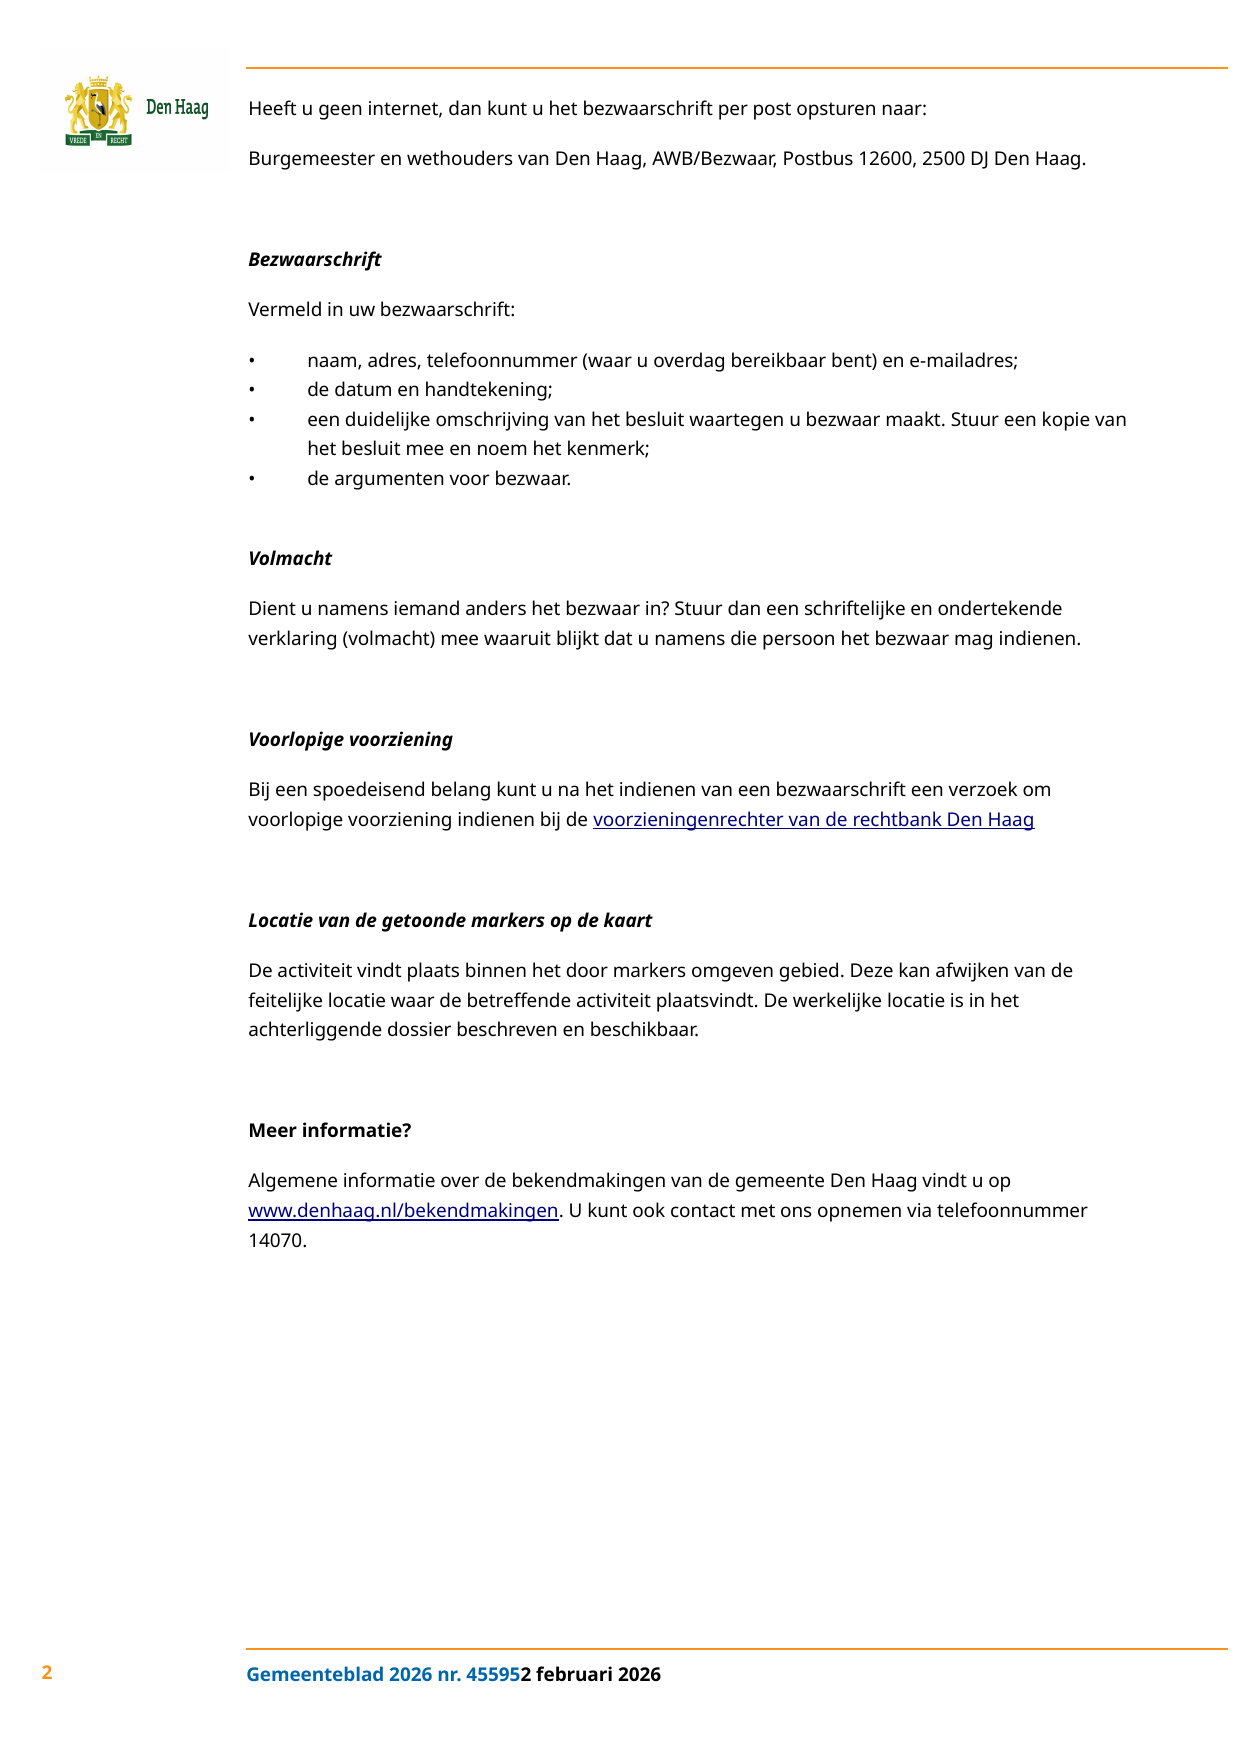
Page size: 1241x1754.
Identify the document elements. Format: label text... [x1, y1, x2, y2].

text Volmacht [248, 545, 1152, 571]
list de argumenten voor bezwaar. [248, 465, 1152, 491]
list de datum en handtekening; [248, 376, 1152, 402]
picture [41, 47, 231, 172]
text Bij een spoedeisend belang kunt u na het indienen van een bezwaarschrift een verzoek om voorlopige voorziening indienen bij de voorzieningenrechter van de rechtbank Den Haag [248, 776, 1152, 832]
text De activiteit vindt plaats binnen het door markers omgeven gebied. Deze kan afwijken van de feitelijke locatie waar de betreffende activiteit plaatsvindt. De werkelijke locatie is in het achterliggende dossier beschreven en beschikbaar. [248, 957, 1152, 1042]
list naam, adres, telefoonnummer (waar u overdag bereikbaar bent) en e-mailadres; [248, 347, 1152, 373]
text Bezwaarschrift [248, 246, 1152, 272]
text Meer informatie? [248, 1117, 1152, 1143]
text Dient u namens iemand anders het bezwaar in? Stuur dan een schriftelijke en ondertekende verklaring (volmacht) mee waaruit blijkt dat u namens die persoon het bezwaar mag indienen. [248, 596, 1152, 651]
text Algemene informatie over de bekendmakingen van de gemeente Den Haag vindt u op www.denhaag.nl/bekendmakingen. U kunt ook contact met ons opnemen via telefoonnummer 14070. [248, 1168, 1152, 1253]
text Burgemeester en wethouders van Den Haag, AWB/Bezwaar, Postbus 12600, 2500 DJ Den Haag. [248, 145, 1152, 171]
text Voorlopige voorziening [248, 726, 1152, 752]
text Vermeld in uw bezwaarschrift: [248, 296, 1152, 322]
text Locatie van de getoonde markers op de kaart [248, 907, 1152, 933]
text Heeft u geen internet, dan kunt u het bezwaarschrift per post opsturen naar: [248, 95, 1152, 121]
list een duidelijke omschrijving van het besluit waartegen u bezwaar maakt. Stuur een kopie van het besluit mee en noem het kenmerk; [248, 406, 1152, 461]
